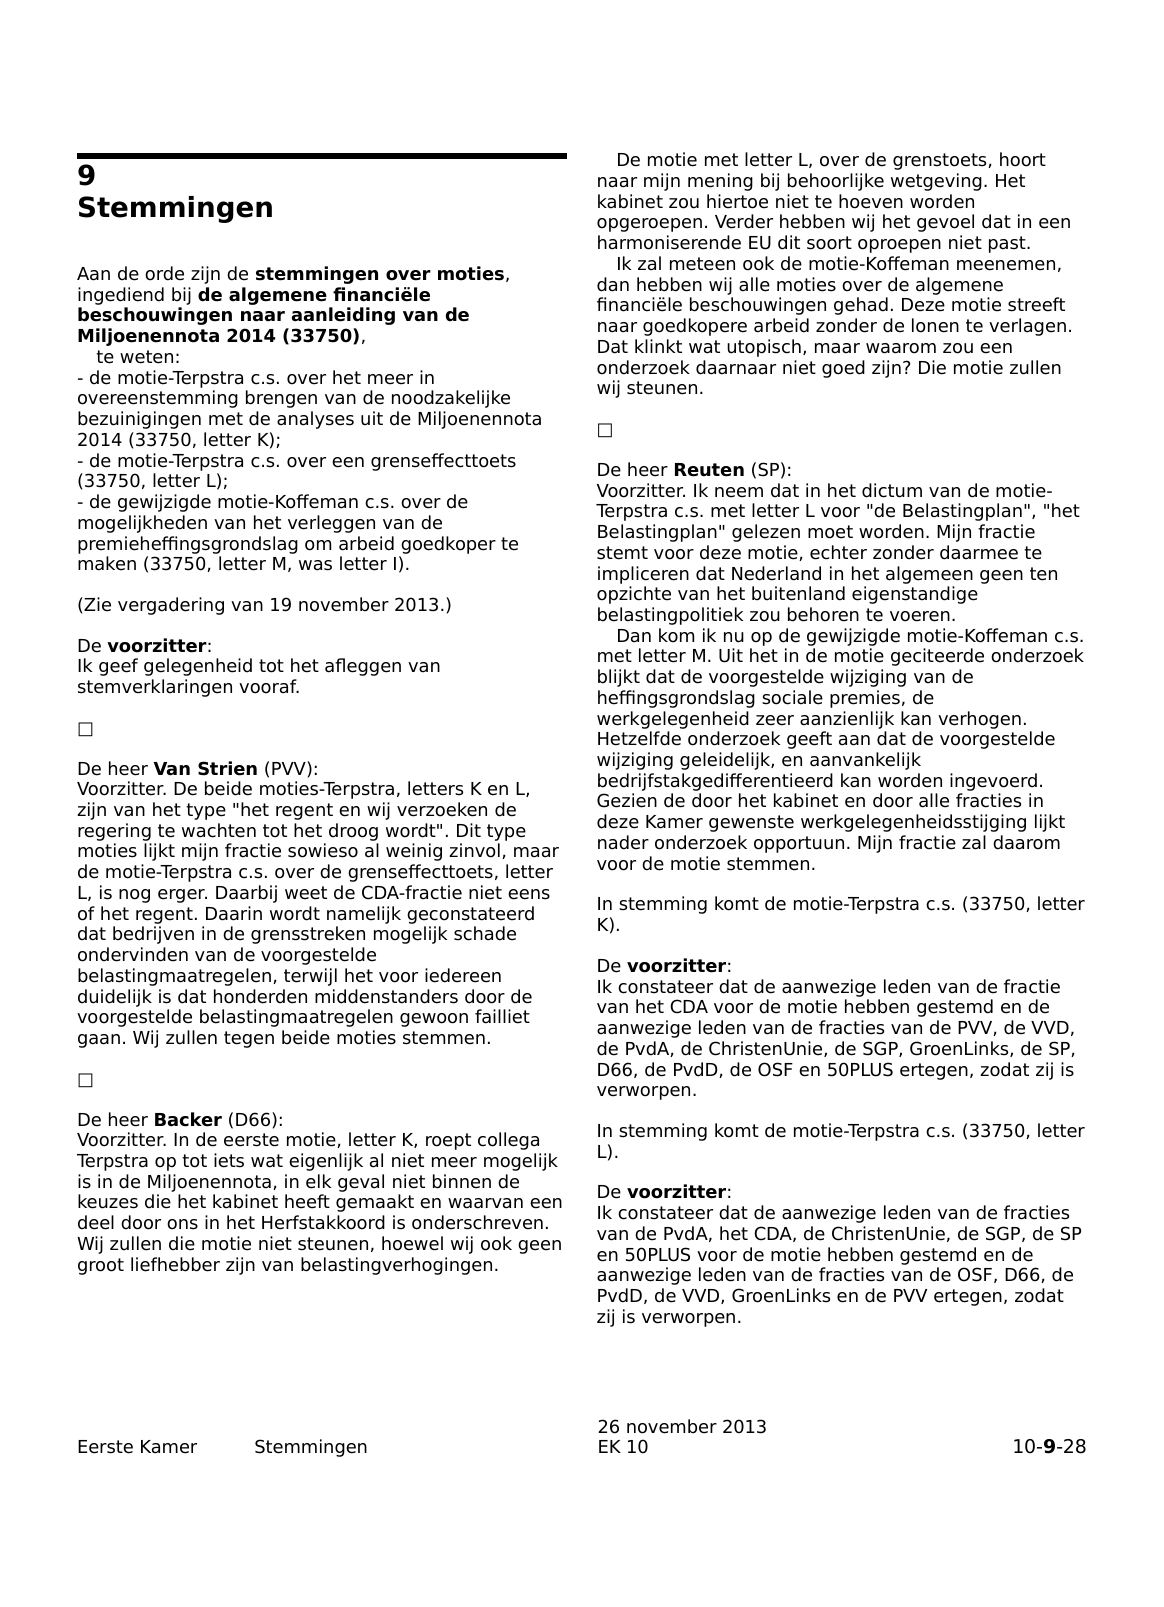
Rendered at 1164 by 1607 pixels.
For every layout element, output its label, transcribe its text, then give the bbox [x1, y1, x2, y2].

text De voorzitter: [596, 956, 1087, 976]
text Voorzitter. De beide moties-Terpstra, letters K en L, zijn van het type "het regent en wij verzoeken de regering te wachten tot het droog wordt". Dit type moties lijkt mijn fractie sowieso al weinig zinvol, maar de motie-Terpstra c.s. over de grenseffecttoets, letter L, is nog erger. Daarbij weet de CDA-fractie niet eens of het regent. Daarin wordt namelijk geconstateerd dat bedrijven in de grensstreken mogelijk schade ondervinden van de voorgestelde belastingmaatregelen, terwijl het voor iedereen duidelijk is dat honderden middenstanders door de voorgestelde belastingmaatregelen gewoon failliet gaan. Wij zullen tegen beide moties stemmen. [77, 779, 567, 1049]
text □ [77, 1069, 567, 1089]
text (Zie vergadering van 19 november 2013.) [77, 595, 567, 616]
text - de motie-Terpstra c.s. over het meer in overeenstemming brengen van de noodzakelijke bezuinigingen met de analyses uit de Miljoenennota 2014 (33750, letter K); [77, 367, 567, 450]
text De voorzitter: [596, 1182, 1087, 1203]
text - de gewijzigde motie-Koffeman c.s. over de mogelijkheden van het verleggen van de premieheffingsgrondslag om arbeid goedkoper te maken (33750, letter M, was letter I). [77, 492, 567, 575]
title 9 Stemmingen [77, 159, 567, 224]
text De heer Van Strien (PVV): [77, 758, 567, 779]
text Aan de orde zijn de stemmingen over moties, ingediend bij de algemene financiële beschouwingen naar aanleiding van de Miljoenennota 2014 (33750), [77, 264, 567, 347]
text In stemming komt de motie-Terpstra c.s. (33750, letter K). [596, 894, 1087, 936]
text □ [596, 419, 1087, 440]
text Voorzitter. In de eerste motie, letter K, roept collega Terpstra op tot iets wat eigenlijk al niet meer mogelijk is in de Miljoenennota, in elk geval niet binnen de keuzes die het kabinet heeft gemaakt en waarvan een deel door ons in het Herfstakkoord is onderschreven. Wij zullen die motie niet steunen, hoewel wij ook geen groot liefhebber zijn van belastingverhogingen. [77, 1130, 567, 1275]
text - de motie-Terpstra c.s. over een grenseffecttoets (33750, letter L); [77, 450, 567, 492]
text Ik constateer dat de aanwezige leden van de fracties van de PvdA, het CDA, de ChristenUnie, de SGP, de SP en 50PLUS voor de motie hebben gestemd en de aanwezige leden van de fracties van de OSF, D66, de PvdD, de VVD, GroenLinks en de PVV ertegen, zodat zij is verworpen. [596, 1203, 1087, 1327]
text De heer Reuten (SP): [596, 460, 1087, 480]
text □ [77, 718, 567, 738]
text te weten: [77, 347, 567, 367]
text In stemming komt de motie-Terpstra c.s. (33750, letter L). [596, 1121, 1087, 1162]
text Dan kom ik nu op de gewijzigde motie-Koffeman c.s. met letter M. Uit het in de motie geciteerde onderzoek blijkt dat de voorgestelde wijziging van de heffingsgrondslag sociale premies, de werkgelegenheid zeer aanzienlijk kan verhogen. Hetzelfde onderzoek geeft aan dat de voorgestelde wijziging geleidelijk, en aanvankelijk bedrijfstakgedifferentieerd kan worden ingevoerd. Gezien de door het kabinet en door alle fracties in deze Kamer gewenste werkgelegenheidsstijging lijkt nader onderzoek opportuun. Mijn fractie zal daarom voor de motie stemmen. [596, 626, 1087, 874]
text Ik constateer dat de aanwezige leden van de fractie van het CDA voor de motie hebben gestemd en de aanwezige leden van de fracties van de PVV, de VVD, de PvdA, de ChristenUnie, de SGP, GroenLinks, de SP, D66, de PvdD, de OSF en 50PLUS ertegen, zodat zij is verworpen. [596, 976, 1087, 1101]
text De heer Backer (D66): [77, 1109, 567, 1130]
text Ik zal meteen ook de motie-Koffeman meenemen, dan hebben wij alle moties over de algemene financiële beschouwingen gehad. Deze motie streeft naar goedkopere arbeid zonder de lonen te verlagen. Dat klinkt wat utopisch, maar waarom zou een onderzoek daarnaar niet goed zijn? Die motie zullen wij steunen. [596, 254, 1087, 399]
text Ik geef gelegenheid tot het afleggen van stemverklaringen vooraf. [77, 656, 567, 698]
text De voorzitter: [77, 636, 567, 656]
text Voorzitter. Ik neem dat in het dictum van de motie-Terpstra c.s. met letter L voor "de Belastingplan", "het Belastingplan" gelezen moet worden. Mijn fractie stemt voor deze motie, echter zonder daarmee te impliceren dat Nederland in het algemeen geen ten opzichte van het buitenland eigenstandige belastingpolitiek zou behoren te voeren. [596, 480, 1087, 626]
text De motie met letter L, over de grenstoets, hoort naar mijn mening bij behoorlijke wetgeving. Het kabinet zou hiertoe niet te hoeven worden opgeroepen. Verder hebben wij het gevoel dat in een harmoniserende EU dit soort oproepen niet past. [596, 150, 1087, 254]
